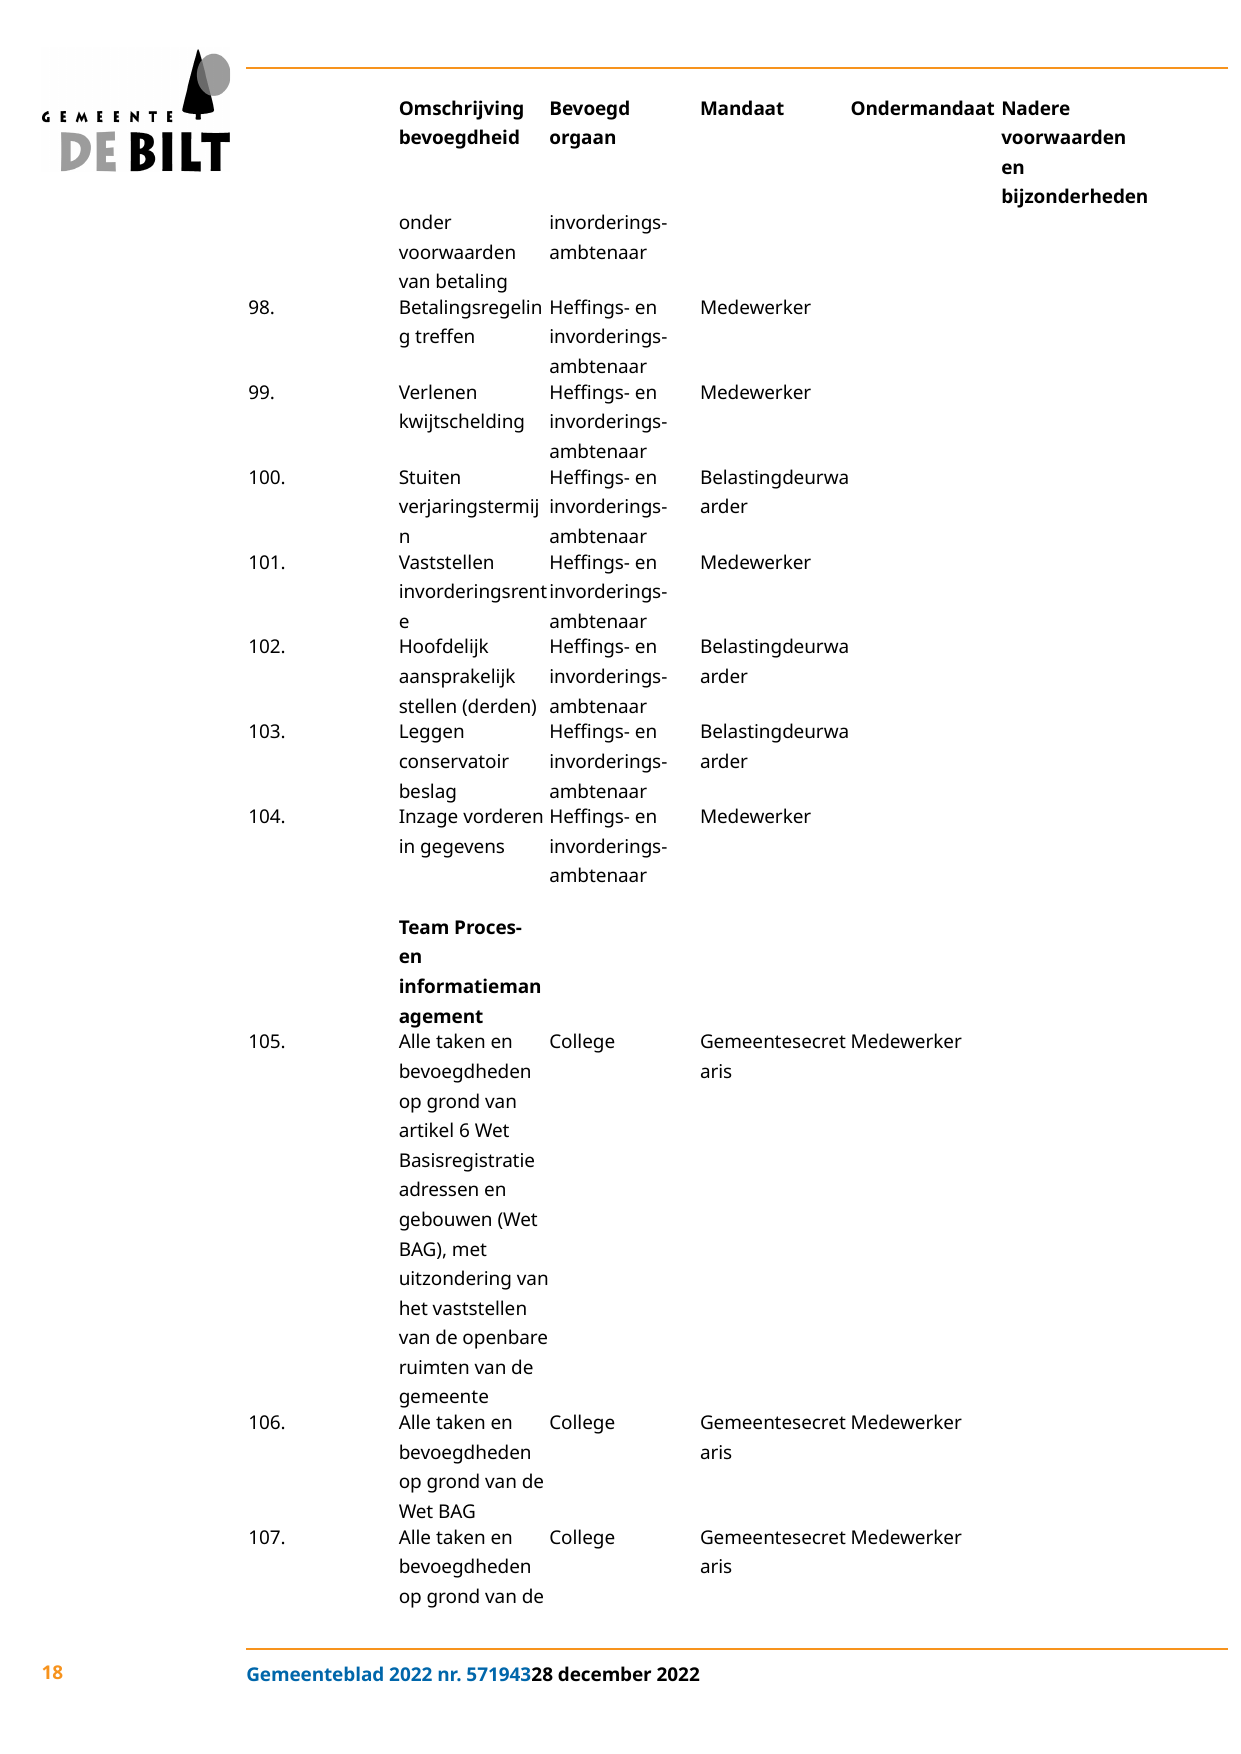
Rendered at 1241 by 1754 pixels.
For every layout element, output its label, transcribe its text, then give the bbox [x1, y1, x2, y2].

table_cell Leggen conservatoir beslag [399, 719, 549, 803]
table_cell 99. [248, 379, 398, 464]
table_cell Betalingsregeling treffen [399, 294, 549, 379]
table_cell [1001, 1524, 1152, 1609]
table_cell Belastingdeurwaarder [700, 719, 850, 803]
table_cell 106. [248, 1409, 398, 1524]
table_cell [850, 549, 1001, 634]
table_cell Medewerker [700, 294, 850, 379]
table_header Mandaat [700, 95, 850, 209]
table_cell Medewerker [850, 1409, 1001, 1524]
table_cell Gemeentesecretaris [700, 1409, 850, 1524]
table_cell 105. [248, 1029, 398, 1409]
table_cell Alle taken en bevoegdheden op grond van artikel 6 Wet Basisregistratie adressen en gebouwen (Wet BAG), met uitzondering van het vaststellen van de openbare ruimten van de gemeente [399, 1029, 549, 1409]
table_cell College [549, 1029, 700, 1409]
table_cell College [549, 1409, 700, 1524]
table_cell [700, 209, 850, 294]
table_cell Medewerker [700, 379, 850, 464]
table_cell [1001, 379, 1152, 464]
table_cell [1001, 294, 1152, 379]
table_cell Stuiten verjaringstermijn [399, 464, 549, 549]
table_cell [399, 889, 549, 914]
table_cell Medewerker [850, 1524, 1001, 1609]
table_cell [1001, 464, 1152, 549]
table_header [248, 95, 398, 209]
table_cell Heffings- en invorderings-ambtenaar [549, 464, 700, 549]
table_cell Heffings- en invorderings-ambtenaar [549, 549, 700, 634]
table_cell Team Proces- en informatiemanagement [399, 914, 549, 1029]
table_cell Alle taken en bevoegdheden op grond van de Wet BAG [399, 1409, 549, 1524]
table_cell Belastingdeurwaarder [700, 464, 850, 549]
table_cell [1001, 804, 1152, 888]
table_cell Heffings- en invorderings-ambtenaar [549, 804, 700, 888]
table_cell [1001, 889, 1152, 914]
table_header Nadere voorwaarden en bijzonderheden [1001, 95, 1152, 209]
table_cell College [549, 1524, 700, 1609]
table_cell [850, 634, 1001, 719]
table_cell [700, 914, 850, 1029]
table_cell invorderings-ambtenaar [549, 209, 700, 294]
table_cell Medewerker [700, 804, 850, 888]
table_cell 104. [248, 804, 398, 888]
table_cell [850, 804, 1001, 888]
table_cell 98. [248, 294, 398, 379]
table_cell Belastingdeurwaarder [700, 634, 850, 719]
table_cell [850, 914, 1001, 1029]
table_cell Hoofdelijk aansprakelijk stellen (derden) [399, 634, 549, 719]
table_cell 102. [248, 634, 398, 719]
table_cell Gemeentesecretaris [700, 1524, 850, 1609]
table_cell [850, 889, 1001, 914]
table_cell Medewerker [850, 1029, 1001, 1409]
table_cell onder voorwaarden van betaling [399, 209, 549, 294]
table_cell [850, 379, 1001, 464]
table_header Ondermandaat [850, 95, 1001, 209]
table_header Omschrijving bevoegdheid [399, 95, 549, 209]
table_header Bevoegd orgaan [549, 95, 700, 209]
table_cell 107. [248, 1524, 398, 1609]
table_cell [850, 464, 1001, 549]
table_cell [700, 889, 850, 914]
table_cell [1001, 549, 1152, 634]
table_cell Heffings- en invorderings-ambtenaar [549, 294, 700, 379]
table_cell [549, 889, 700, 914]
table_cell [248, 914, 398, 1029]
table_cell [1001, 719, 1152, 803]
table_cell [549, 914, 700, 1029]
table_cell Vaststellen invorderingsrente [399, 549, 549, 634]
table_cell 103. [248, 719, 398, 803]
table_cell 101. [248, 549, 398, 634]
table_cell Verlenen kwijtschelding [399, 379, 549, 464]
table_cell [248, 889, 398, 914]
table_cell 100. [248, 464, 398, 549]
table_cell Alle taken en bevoegdheden op grond van de [399, 1524, 549, 1609]
table_cell Gemeentesecretaris [700, 1029, 850, 1409]
picture [41, 47, 231, 172]
table_cell [1001, 1029, 1152, 1409]
table_cell [248, 209, 398, 294]
table_cell [850, 209, 1001, 294]
table_cell Heffings- en invorderings-ambtenaar [549, 379, 700, 464]
table_cell [1001, 914, 1152, 1029]
table_cell [1001, 209, 1152, 294]
table_cell Heffings- en invorderings-ambtenaar [549, 634, 700, 719]
table_cell [850, 719, 1001, 803]
table_cell Medewerker [700, 549, 850, 634]
table_cell [1001, 634, 1152, 719]
table_cell Heffings- en invorderings-ambtenaar [549, 719, 700, 803]
table_cell [1001, 1409, 1152, 1524]
table_cell [850, 294, 1001, 379]
table_cell Inzage vorderen in gegevens [399, 804, 549, 888]
